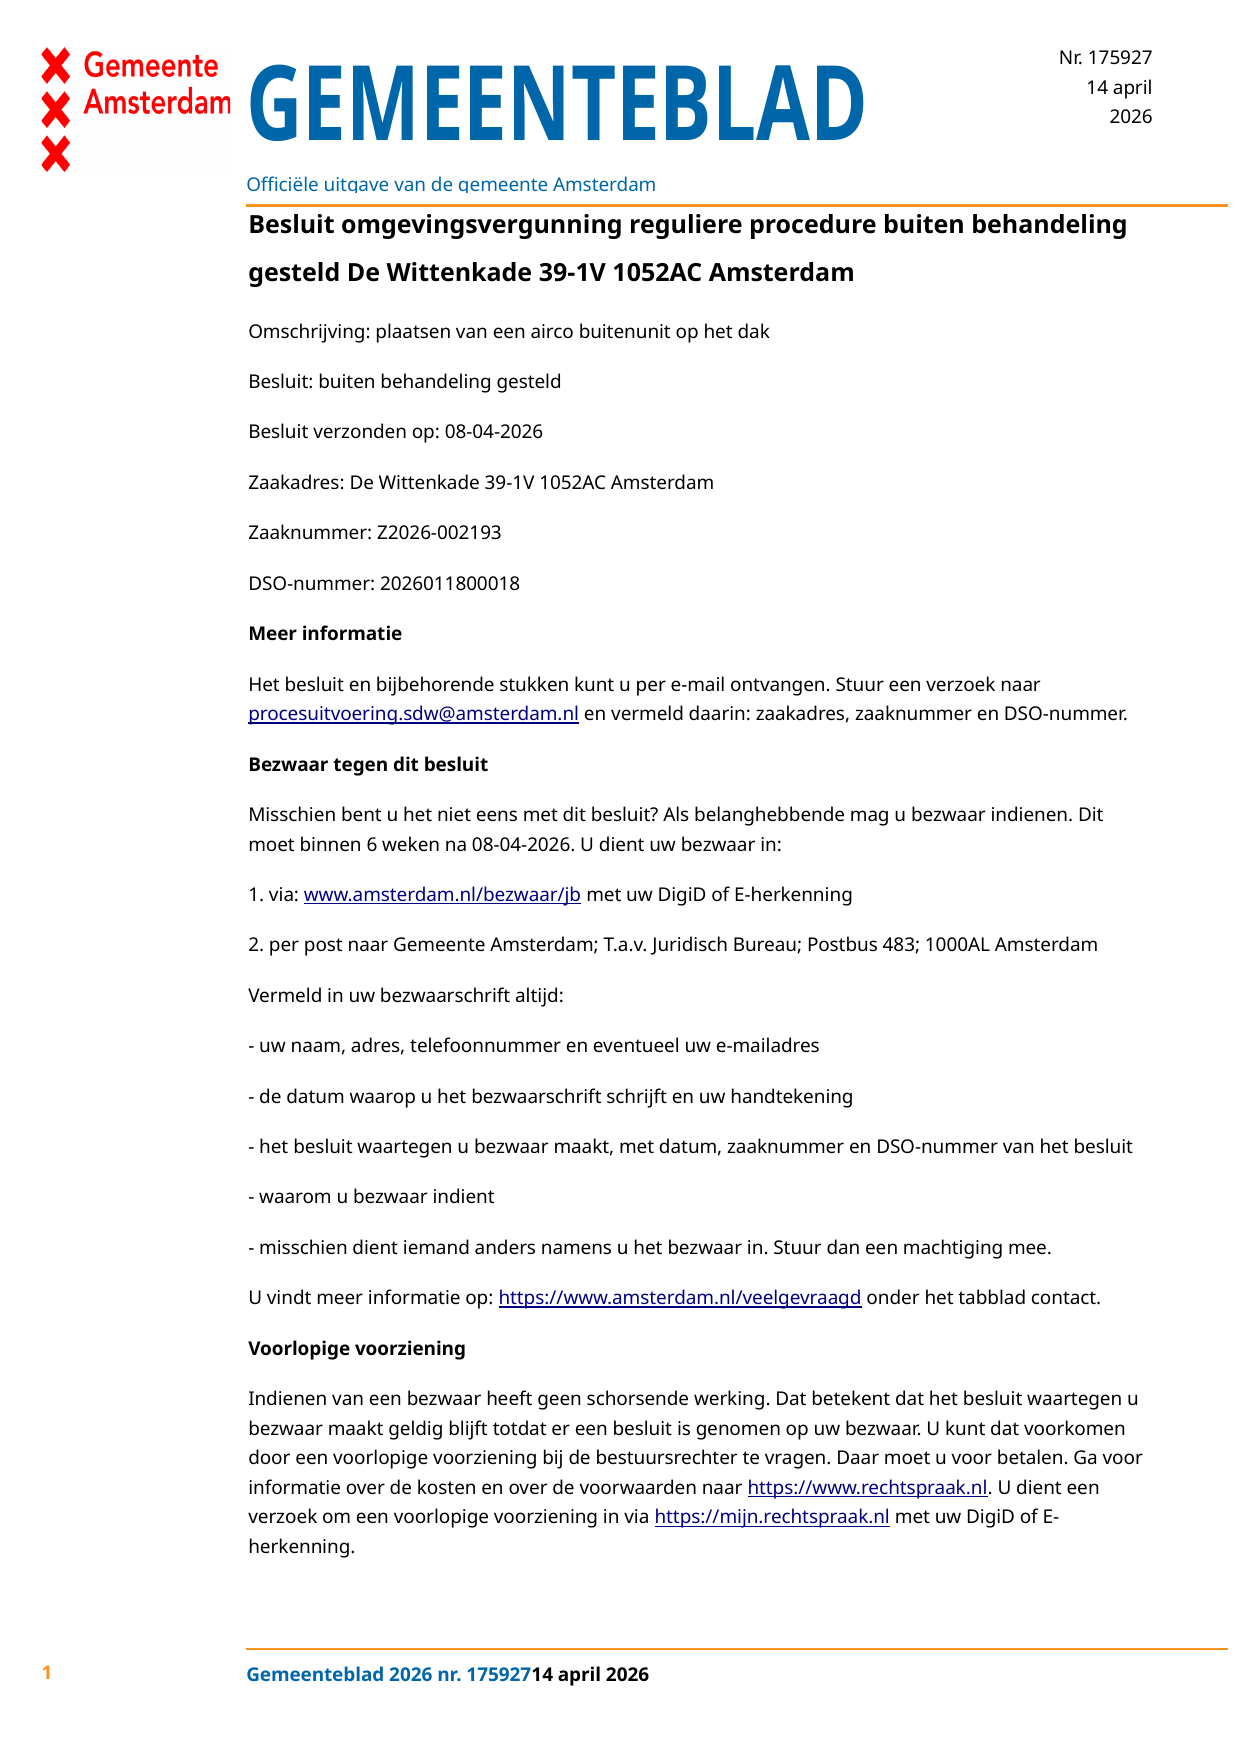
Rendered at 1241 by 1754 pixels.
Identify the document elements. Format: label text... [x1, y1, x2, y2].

text Bezwaar tegen dit besluit [248, 751, 1152, 777]
text Omschrijving: plaatsen van een airco buitenunit op het dak [248, 318, 1152, 344]
text Voorlopige voorziening [248, 1335, 1152, 1361]
text Besluit omgevingsvergunning reguliere procedure buiten behandeling gesteld De Wittenkade 39-1V 1052AC Amsterdam [248, 207, 1152, 288]
text Besluit verzonden op: 08-04-2026 [248, 419, 1152, 444]
picture [41, 47, 231, 172]
text - uw naam, adres, telefoonnummer en eventueel uw e-mailadres [248, 1032, 1152, 1058]
text 1. via: www.amsterdam.nl/bezwaar/jb met uw DigiD of E-herkenning [248, 881, 1152, 907]
text - waarom u bezwaar indient [248, 1184, 1152, 1209]
text Indienen van een bezwaar heeft geen schorsende werking. Dat betekent dat het besluit waartegen u bezwaar maakt geldig blijft totdat er een besluit is genomen op uw bezwaar. U kunt dat voorkomen door een voorlopige voorziening bij de bestuursrechter te vragen. Daar moet u voor betalen. Ga voor informatie over de kosten en over de voorwaarden naar https://www.rechtspraak.nl. U dient een verzoek om een voorlopige voorziening in via https://mijn.rechtspraak.nl met uw DigiD of E-herkenning. [248, 1385, 1152, 1559]
text - misschien dient iemand anders namens u het bezwaar in. Stuur dan een machtiging mee. [248, 1234, 1152, 1260]
text - de datum waarop u het bezwaarschrift schrijft en uw handtekening [248, 1083, 1152, 1109]
text Zaakadres: De Wittenkade 39-1V 1052AC Amsterdam [248, 469, 1152, 495]
text Het besluit en bijbehorende stukken kunt u per e-mail ontvangen. Stuur een verzoek naar procesuitvoering.sdw@amsterdam.nl en vermeld daarin: zaakadres, zaaknummer en DSO-nummer. [248, 671, 1152, 726]
text Zaaknummer: Z2026-002193 [248, 519, 1152, 545]
text Meer informatie [248, 620, 1152, 646]
text 2. per post naar Gemeente Amsterdam; T.a.v. Juridisch Bureau; Postbus 483; 1000AL Amsterdam [248, 932, 1152, 957]
text U vindt meer informatie op: https://www.amsterdam.nl/veelgevraagd onder het tabblad contact. [248, 1284, 1152, 1310]
text Besluit: buiten behandeling gesteld [248, 368, 1152, 394]
text DSO-nummer: 2026011800018 [248, 570, 1152, 596]
text - het besluit waartegen u bezwaar maakt, met datum, zaaknummer en DSO-nummer van het besluit [248, 1133, 1152, 1159]
text Misschien bent u het niet eens met dit besluit? Als belanghebbende mag u bezwaar indienen. Dit moet binnen 6 weken na 08-04-2026. U dient uw bezwaar in: [248, 801, 1152, 857]
text Vermeld in uw bezwaarschrift altijd: [248, 982, 1152, 1008]
